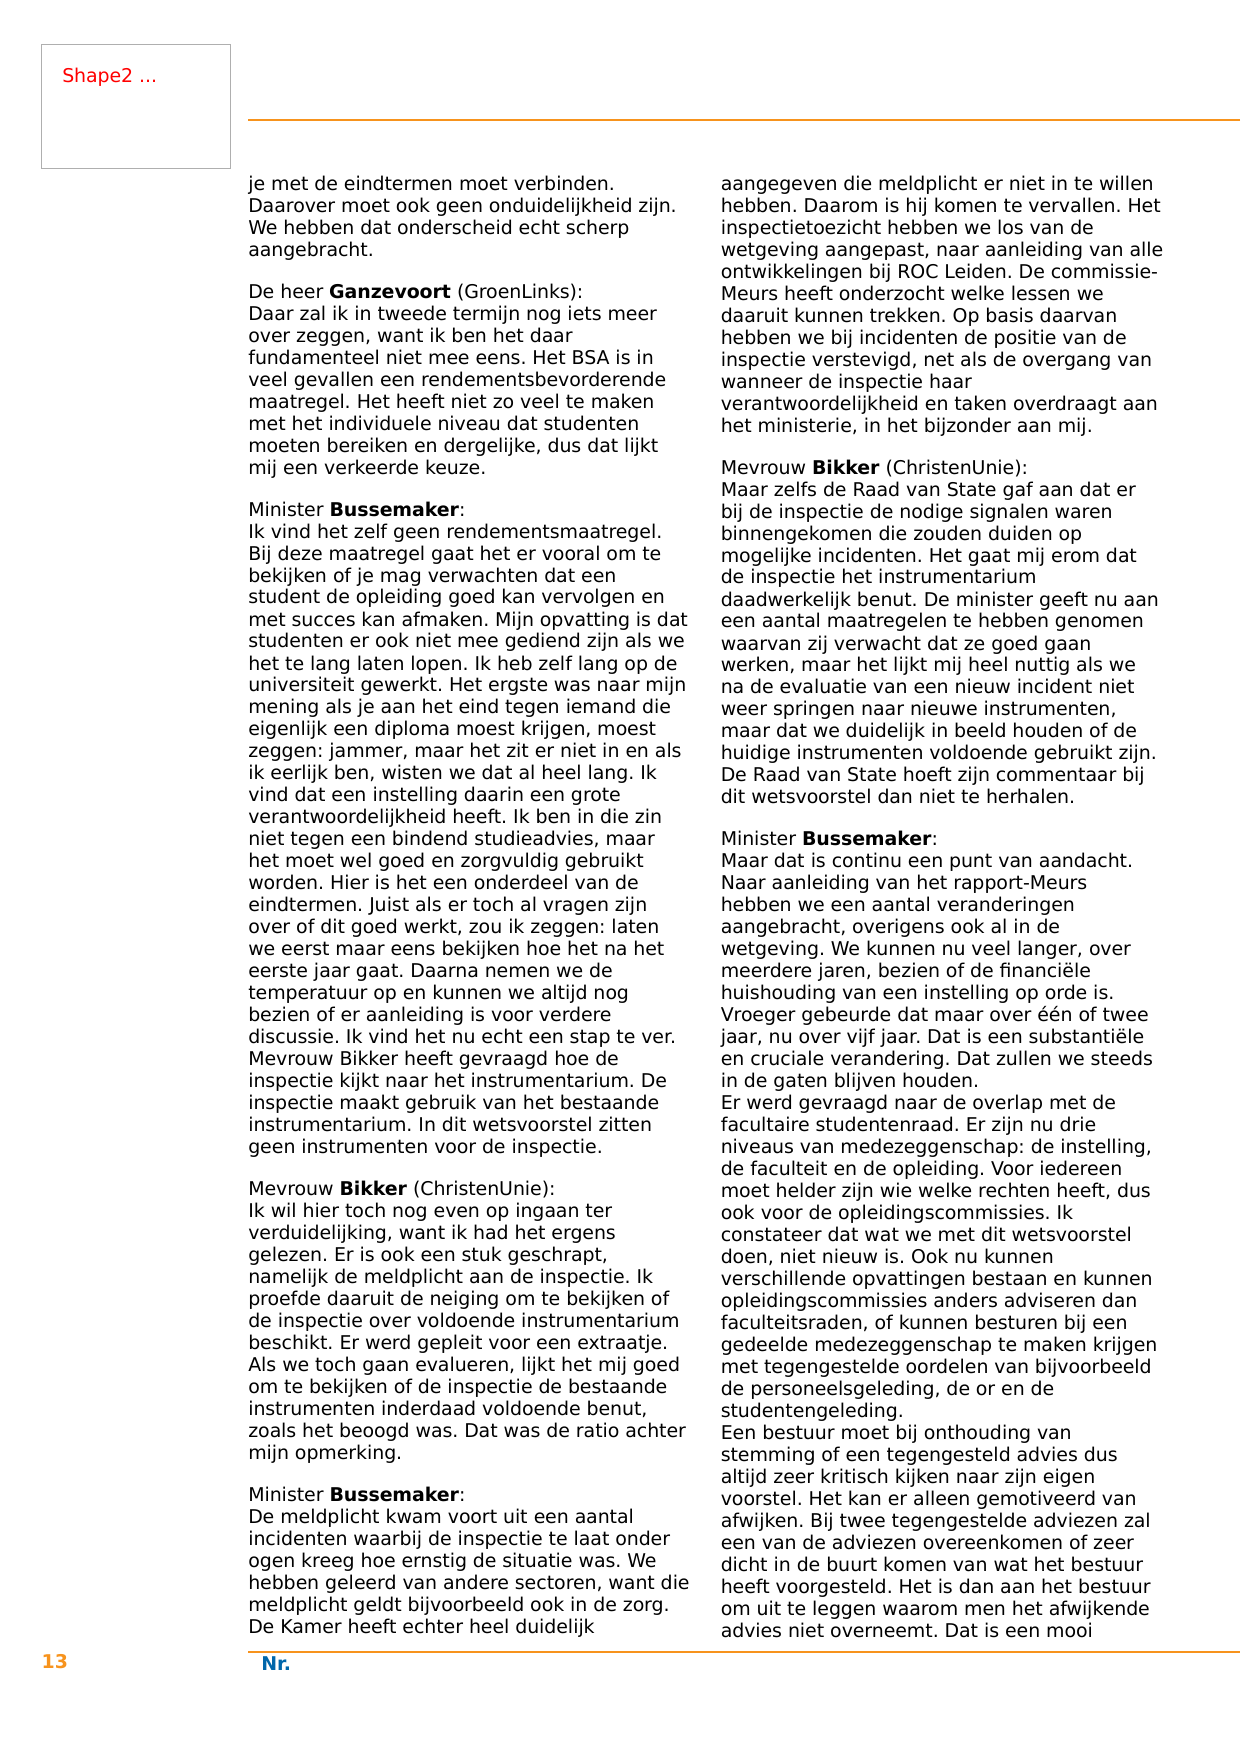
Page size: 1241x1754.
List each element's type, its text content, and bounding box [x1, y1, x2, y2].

text aangegeven die meldplicht er niet in te willen hebben. Daarom is hij komen te vervallen. Het inspectietoezicht hebben we los van de wetgeving aangepast, naar aanleiding van alle ontwikkelingen bij ROC Leiden. De commissie-Meurs heeft onderzocht welke lessen we daaruit kunnen trekken. Op basis daarvan hebben we bij incidenten de positie van de inspectie verstevigd, net als de overgang van wanneer de inspectie haar verantwoordelijkheid en taken overdraagt aan het ministerie, in het bijzonder aan mij. [721, 173, 1163, 437]
text Daar zal ik in tweede termijn nog iets meer over zeggen, want ik ben het daar fundamenteel niet mee eens. Het BSA is in veel gevallen een rendementsbevorderende maatregel. Het heeft niet zo veel te maken met het individuele niveau dat studenten moeten bereiken en dergelijke, dus dat lijkt mij een verkeerde keuze. [248, 303, 691, 478]
text Mevrouw Bikker (ChristenUnie): [248, 1178, 691, 1200]
text Minister Bussemaker: [721, 828, 1163, 850]
text Mevrouw Bikker (ChristenUnie): [721, 457, 1163, 478]
text Er werd gevraagd naar de overlap met de facultaire studentenraad. Er zijn nu drie niveaus van medezeggenschap: de instelling, de faculteit en de opleiding. Voor iedereen moet helder zijn wie welke rechten heeft, dus ook voor de opleidingscommissies. Ik constateer dat wat we met dit wetsvoorstel doen, niet nieuw is. Ook nu kunnen verschillende opvattingen bestaan en kunnen opleidingscommissies anders adviseren dan faculteitsraden, of kunnen besturen bij een gedeelde medezeggenschap te maken krijgen met tegengestelde oordelen van bijvoorbeeld de personeelsgeleding, de or en de studentengeleding. [721, 1092, 1163, 1422]
text Maar zelfs de Raad van State gaf aan dat er bij de inspectie de nodige signalen waren binnengekomen die zouden duiden op mogelijke incidenten. Het gaat mij erom dat de inspectie het instrumentarium daadwerkelijk benut. De minister geeft nu aan een aantal maatregelen te hebben genomen waarvan zij verwacht dat ze goed gaan werken, maar het lijkt mij heel nuttig als we na de evaluatie van een nieuw incident niet weer springen naar nieuwe instrumenten, maar dat we duidelijk in beeld houden of de huidige instrumenten voldoende gebruikt zijn. De Raad van State hoeft zijn commentaar bij dit wetsvoorstel dan niet te herhalen. [721, 478, 1163, 808]
text Mevrouw Bikker heeft gevraagd hoe de inspectie kijkt naar het instrumentarium. De inspectie maakt gebruik van het bestaande instrumentarium. In dit wetsvoorstel zitten geen instrumenten voor de inspectie. [248, 1048, 691, 1158]
text De meldplicht kwam voort uit een aantal incidenten waarbij de inspectie te laat onder ogen kreeg hoe ernstig de situatie was. We hebben geleerd van andere sectoren, want die meldplicht geldt bijvoorbeeld ook in de zorg. De Kamer heeft echter heel duidelijk [248, 1506, 691, 1637]
text Minister Bussemaker: [248, 1484, 691, 1506]
text Een bestuur moet bij onthouding van stemming of een tegengesteld advies dus altijd zeer kritisch kijken naar zijn eigen voorstel. Het kan er alleen gemotiveerd van afwijken. Bij twee tegengestelde adviezen zal een van de adviezen overeenkomen of zeer dicht in de buurt komen van wat het bestuur heeft voorgesteld. Het is dan aan het bestuur om uit te leggen waarom men het afwijkende advies niet overneemt. Dat is een mooi [721, 1422, 1163, 1641]
text Ik vind het zelf geen rendementsmaatregel. Bij deze maatregel gaat het er vooral om te bekijken of je mag verwachten dat een student de opleiding goed kan vervolgen en met succes kan afmaken. Mijn opvatting is dat studenten er ook niet mee gediend zijn als we het te lang laten lopen. Ik heb zelf lang op de universiteit gewerkt. Het ergste was naar mijn mening als je aan het eind tegen iemand die eigenlijk een diploma moest krijgen, moest zeggen: jammer, maar het zit er niet in en als ik eerlijk ben, wisten we dat al heel lang. Ik vind dat een instelling daarin een grote verantwoordelijkheid heeft. Ik ben in die zin niet tegen een bindend studieadvies, maar het moet wel goed en zorgvuldig gebruikt worden. Hier is het een onderdeel van de eindtermen. Juist als er toch al vragen zijn over of dit goed werkt, zou ik zeggen: laten we eerst maar eens bekijken hoe het na het eerste jaar gaat. Daarna nemen we de temperatuur op en kunnen we altijd nog bezien of er aanleiding is voor verdere discussie. Ik vind het nu echt een stap te ver. [248, 521, 691, 1048]
text je met de eindtermen moet verbinden. Daarover moet ook geen onduidelijkheid zijn. We hebben dat onderscheid echt scherp aangebracht. [248, 173, 691, 261]
text Maar dat is continu een punt van aandacht. Naar aanleiding van het rapport-Meurs hebben we een aantal veranderingen aangebracht, overigens ook al in de wetgeving. We kunnen nu veel langer, over meerdere jaren, bezien of de financiële huishouding van een instelling op orde is. Vroeger gebeurde dat maar over één of twee jaar, nu over vijf jaar. Dat is een substantiële en cruciale verandering. Dat zullen we steeds in de gaten blijven houden. [721, 850, 1163, 1092]
text Ik wil hier toch nog even op ingaan ter verduidelijking, want ik had het ergens gelezen. Er is ook een stuk geschrapt, namelijk de meldplicht aan de inspectie. Ik proefde daaruit de neiging om te bekijken of de inspectie over voldoende instrumentarium beschikt. Er werd gepleit voor een extraatje. Als we toch gaan evalueren, lijkt het mij goed om te bekijken of de inspectie de bestaande instrumenten inderdaad voldoende benut, zoals het beoogd was. Dat was de ratio achter mijn opmerking. [248, 1200, 691, 1464]
text Minister Bussemaker: [248, 498, 691, 521]
text De heer Ganzevoort (GroenLinks): [248, 281, 691, 303]
